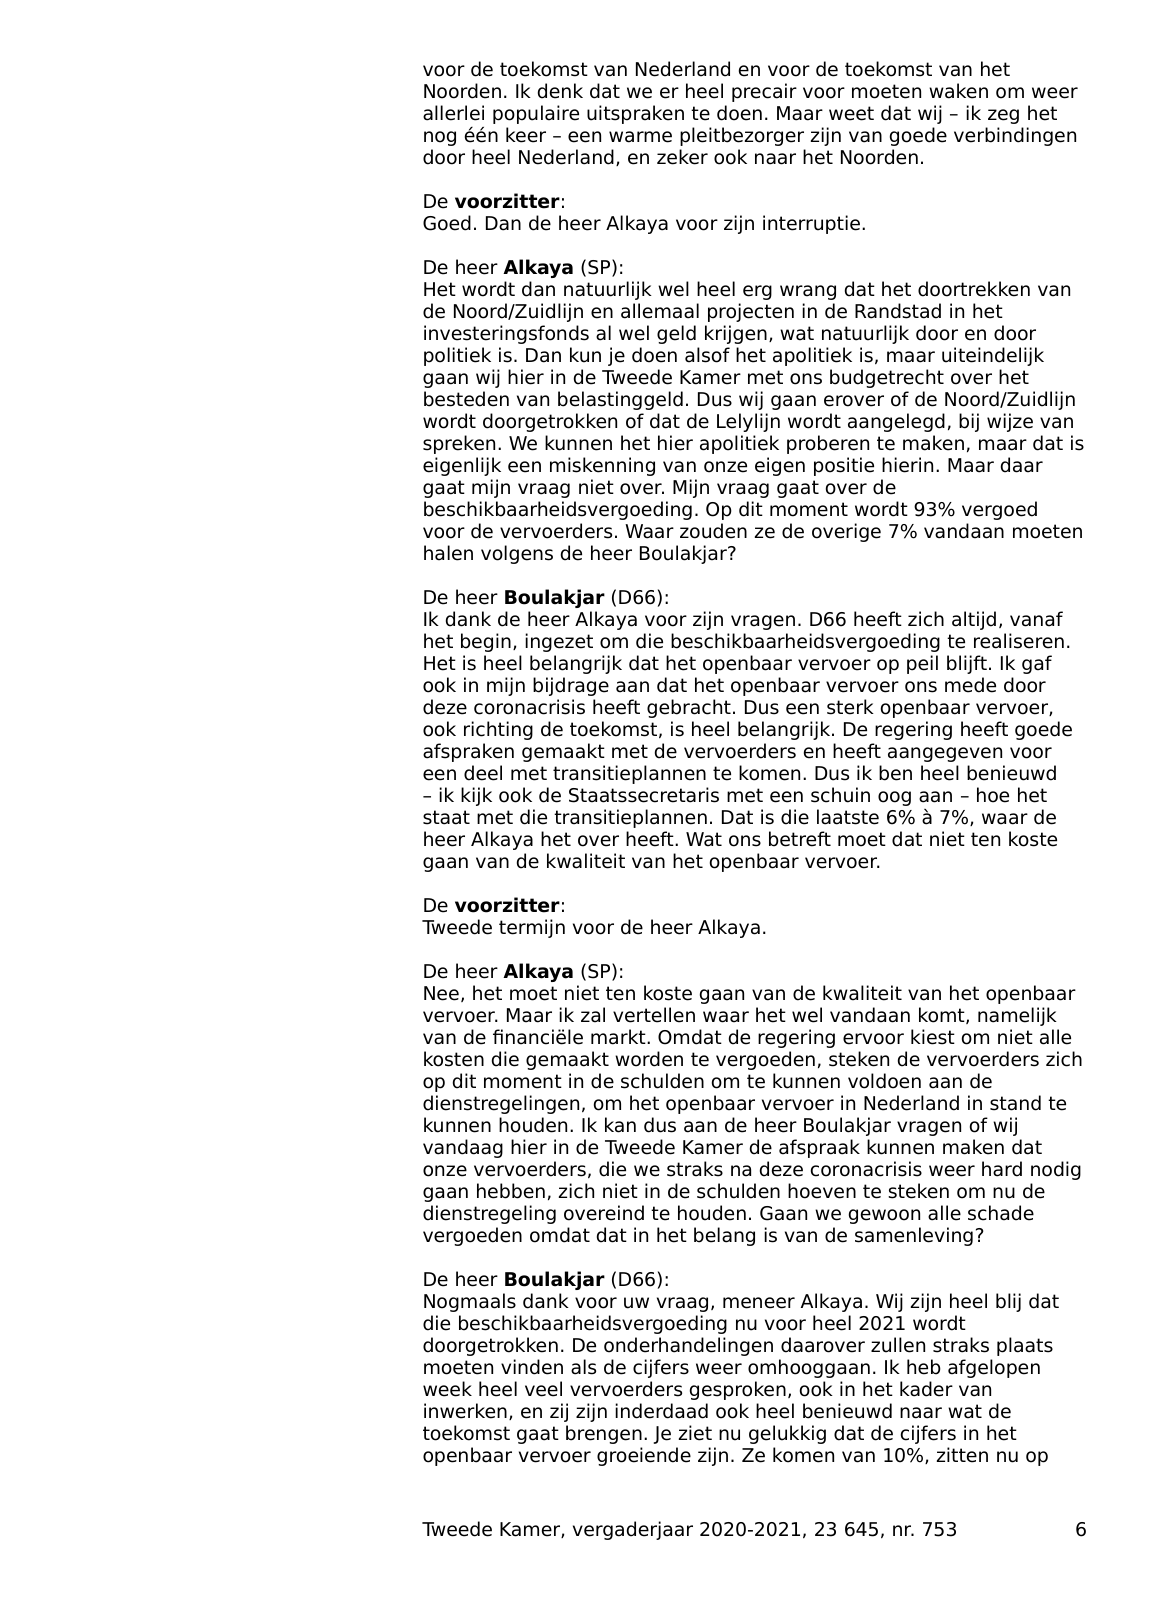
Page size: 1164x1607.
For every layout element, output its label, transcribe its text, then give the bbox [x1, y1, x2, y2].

text Nogmaals dank voor uw vraag, meneer Alkaya. Wij zijn heel blij dat die beschikbaarheidsvergoeding nu voor heel 2021 wordt doorgetrokken. De onderhandelingen daarover zullen straks plaats moeten vinden als de cijfers weer omhooggaan. Ik heb afgelopen week heel veel vervoerders gesproken, ook in het kader van inwerken, en zij zijn inderdaad ook heel benieuwd naar wat de toekomst gaat brengen. Je ziet nu gelukkig dat de cijfers in het openbaar vervoer groeiende zijn. Ze komen van 10%, zitten nu op [422, 1291, 1087, 1467]
text voor de toekomst van Nederland en voor de toekomst van het Noorden. Ik denk dat we er heel precair voor moeten waken om weer allerlei populaire uitspraken te doen. Maar weet dat wij – ik zeg het nog één keer – een warme pleitbezorger zijn van goede verbindingen door heel Nederland, en zeker ook naar het Noorden. [422, 59, 1087, 169]
text Ik dank de heer Alkaya voor zijn vragen. D66 heeft zich altijd, vanaf het begin, ingezet om die beschikbaarheidsvergoeding te realiseren. Het is heel belangrijk dat het openbaar vervoer op peil blijft. Ik gaf ook in mijn bijdrage aan dat het openbaar vervoer ons mede door deze coronacrisis heeft gebracht. Dus een sterk openbaar vervoer, ook richting de toekomst, is heel belangrijk. De regering heeft goede afspraken gemaakt met de vervoerders en heeft aangegeven voor een deel met transitieplannen te komen. Dus ik ben heel benieuwd – ik kijk ook de Staatssecretaris met een schuin oog aan – hoe het staat met die transitieplannen. Dat is die laatste 6% à 7%, waar de heer Alkaya het over heeft. Wat ons betreft moet dat niet ten koste gaan van de kwaliteit van het openbaar vervoer. [422, 609, 1087, 873]
text De heer Alkaya (SP): [422, 961, 1087, 983]
text De heer Alkaya (SP): [422, 257, 1087, 279]
text De voorzitter: [422, 895, 1087, 917]
text Tweede termijn voor de heer Alkaya. [422, 917, 1087, 939]
text Het wordt dan natuurlijk wel heel erg wrang dat het doortrekken van de Noord/Zuidlijn en allemaal projecten in de Randstad in het investeringsfonds al wel geld krijgen, wat natuurlijk door en door politiek is. Dan kun je doen alsof het apolitiek is, maar uiteindelijk gaan wij hier in de Tweede Kamer met ons budgetrecht over het besteden van belastinggeld. Dus wij gaan erover of de Noord/Zuidlijn wordt doorgetrokken of dat de Lelylijn wordt aangelegd, bij wijze van spreken. We kunnen het hier apolitiek proberen te maken, maar dat is eigenlijk een miskenning van onze eigen positie hierin. Maar daar gaat mijn vraag niet over. Mijn vraag gaat over de beschikbaarheidsvergoeding. Op dit moment wordt 93% vergoed voor de vervoerders. Waar zouden ze de overige 7% vandaan moeten halen volgens de heer Boulakjar? [422, 279, 1087, 565]
text Goed. Dan de heer Alkaya voor zijn interruptie. [422, 213, 1087, 235]
text De heer Boulakjar (D66): [422, 587, 1087, 609]
text De voorzitter: [422, 191, 1087, 213]
text Nee, het moet niet ten koste gaan van de kwaliteit van het openbaar vervoer. Maar ik zal vertellen waar het wel vandaan komt, namelijk van de financiële markt. Omdat de regering ervoor kiest om niet alle kosten die gemaakt worden te vergoeden, steken de vervoerders zich op dit moment in de schulden om te kunnen voldoen aan de dienstregelingen, om het openbaar vervoer in Nederland in stand te kunnen houden. Ik kan dus aan de heer Boulakjar vragen of wij vandaag hier in de Tweede Kamer de afspraak kunnen maken dat onze vervoerders, die we straks na deze coronacrisis weer hard nodig gaan hebben, zich niet in de schulden hoeven te steken om nu de dienstregeling overeind te houden. Gaan we gewoon alle schade vergoeden omdat dat in het belang is van de samenleving? [422, 983, 1087, 1247]
text De heer Boulakjar (D66): [422, 1269, 1087, 1291]
